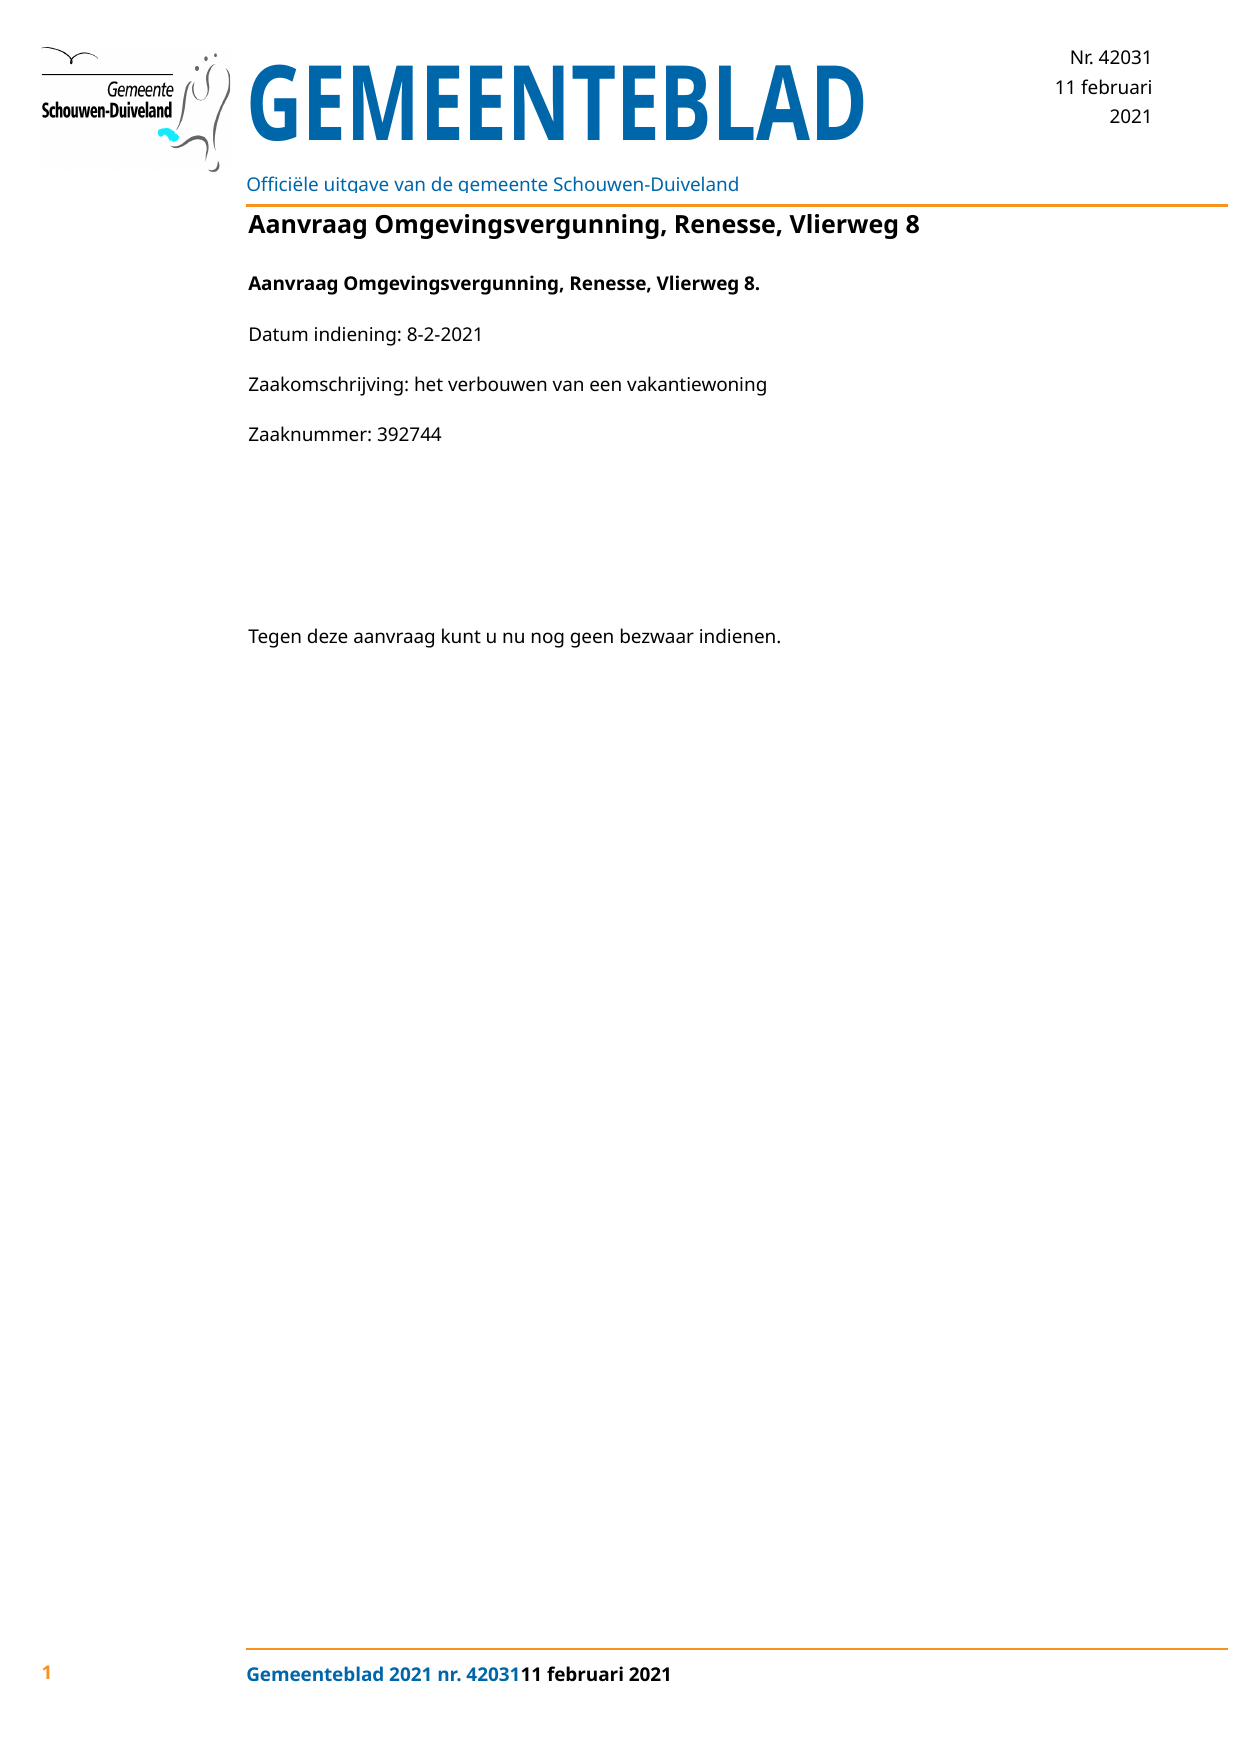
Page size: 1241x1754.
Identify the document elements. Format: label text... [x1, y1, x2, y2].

picture [41, 47, 231, 172]
text Datum indiening: 8-2-2021 [248, 321, 1152, 346]
text Tegen deze aanvraag kunt u nu nog geen bezwaar indienen. [248, 623, 1152, 649]
text Zaakomschrijving: het verbouwen van een vakantiewoning [248, 371, 1152, 397]
text Zaaknummer: 392744 [248, 422, 1152, 447]
text Aanvraag Omgevingsvergunning, Renesse, Vlierweg 8 [248, 207, 1152, 241]
text Aanvraag Omgevingsvergunning, Renesse, Vlierweg 8. [248, 270, 1152, 296]
